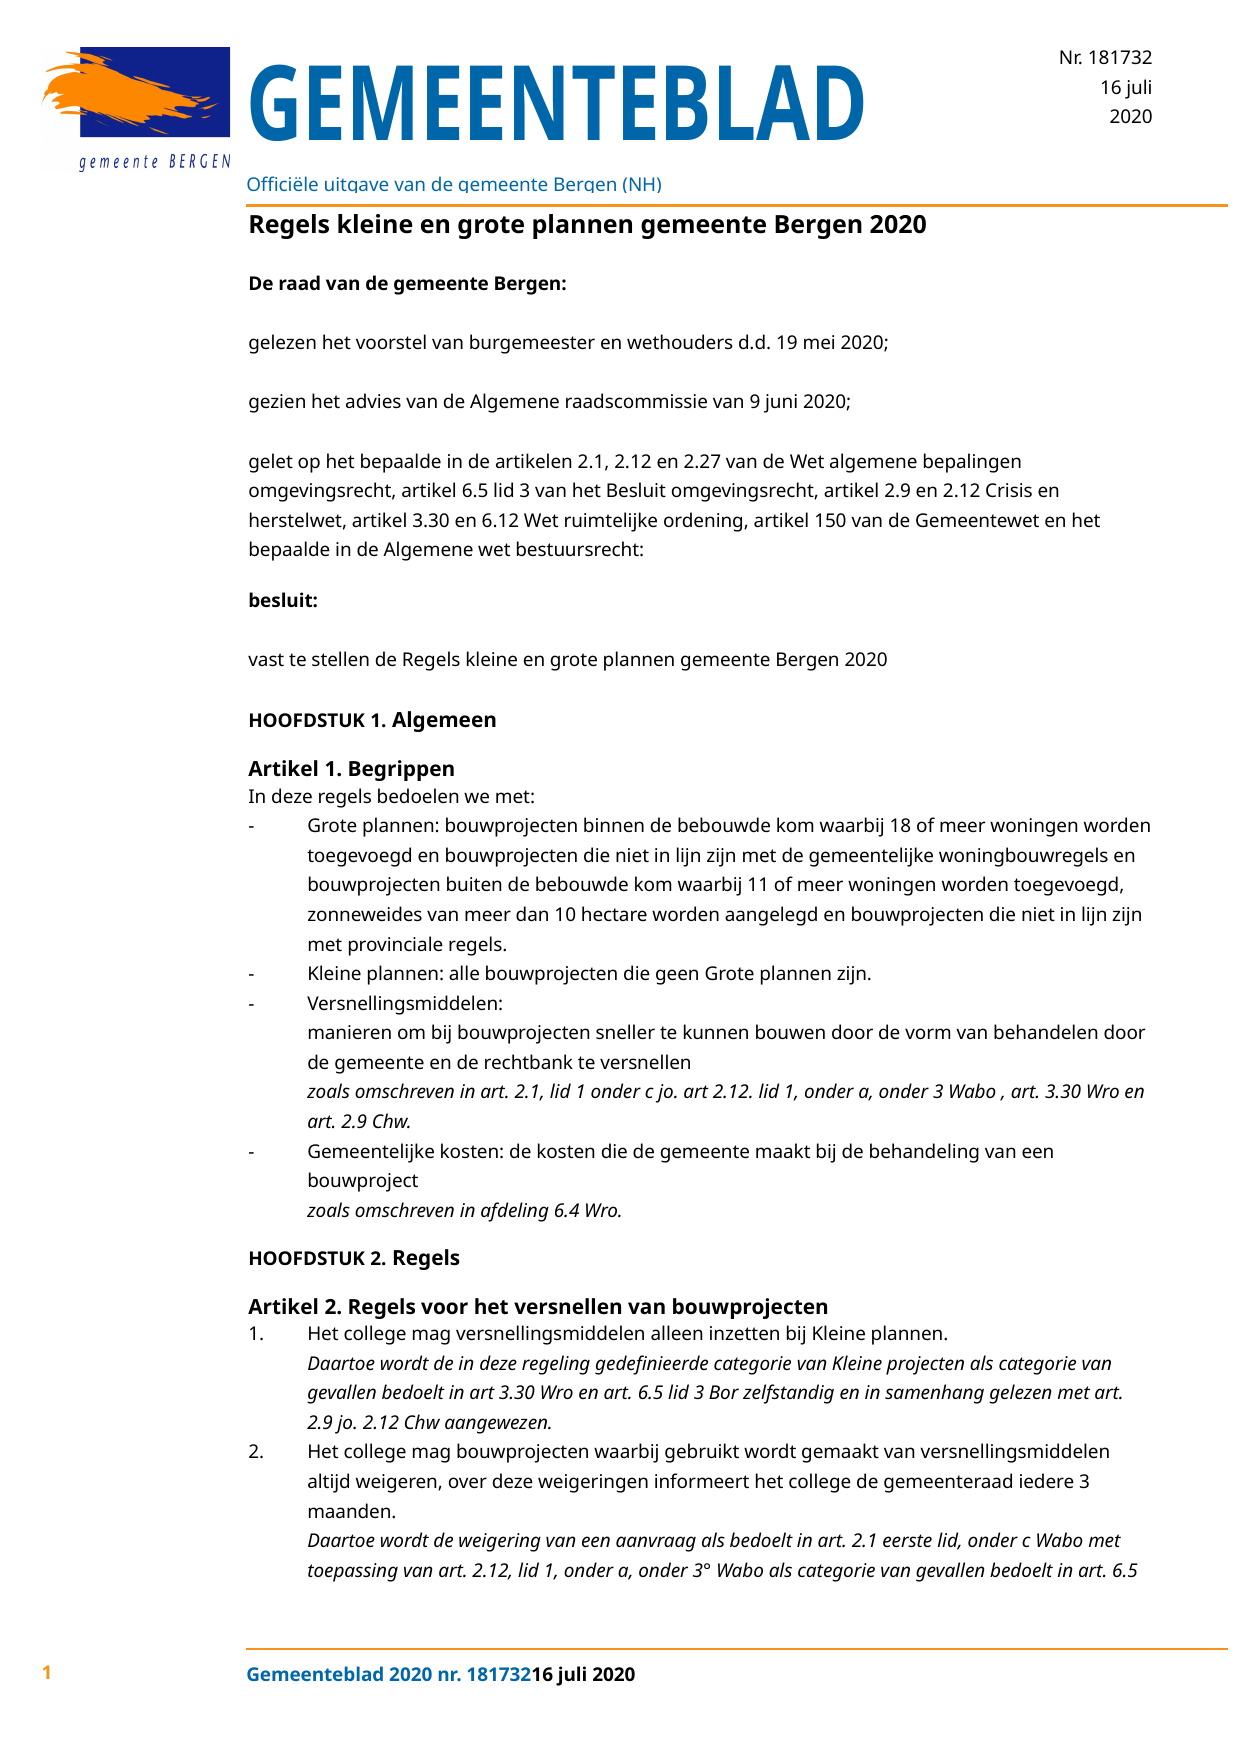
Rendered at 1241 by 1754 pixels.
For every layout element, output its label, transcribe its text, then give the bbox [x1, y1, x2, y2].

list zoals omschreven in afdeling 6.4 Wro. [248, 1197, 1152, 1223]
list bouwprojecten buiten de bebouwde kom waarbij 11 of meer woningen worden toegevoegd, zonneweides van meer dan 10 hectare worden aangelegd en bouwprojecten die niet in lijn zijn met provinciale regels. [248, 872, 1152, 957]
list Daartoe wordt de weigering van een aanvraag als bedoelt in art. 2.1 eerste lid, onder c Wabo met toepassing van art. 2.12, lid 1, onder a, onder 3° Wabo als categorie van gevallen bedoelt in art. 6.5 [248, 1527, 1152, 1583]
list Daartoe wordt de in deze regeling gedefinieerde categorie van Kleine projecten als categorie van gevallen bedoelt in art 3.30 Wro en art. 6.5 lid 3 Bor zelfstandig en in samenhang gelezen met art. 2.9 jo. 2.12 Chw aangewezen. [248, 1350, 1152, 1435]
text Artikel 2. Regels voor het versnellen van bouwprojecten [248, 1292, 1152, 1320]
text HOOFDSTUK 2. Regels [248, 1243, 1152, 1271]
text HOOFDSTUK 1. Algemeen [248, 705, 1152, 734]
list Kleine plannen: alle bouwprojecten die geen Grote plannen zijn. [248, 960, 1152, 986]
text gelezen het voorstel van burgemeester en wethouders d.d. 19 mei 2020; [248, 329, 1152, 355]
text gezien het advies van de Algemene raadscommissie van 9 juni 2020; [248, 389, 1152, 414]
list Gemeentelijke kosten: de kosten die de gemeente maakt bij de behandeling van een bouwproject [248, 1138, 1152, 1193]
text vast te stellen de Regels kleine en grote plannen gemeente Bergen 2020 [248, 646, 1152, 672]
list Versnellingsmiddelen: [248, 990, 1152, 1016]
list Grote plannen: bouwprojecten binnen de bebouwde kom waarbij 18 of meer woningen worden toegevoegd en bouwprojecten die niet in lijn zijn met de gemeentelijke woningbouwregels en [248, 812, 1152, 868]
text gelet op het bepaalde in de artikelen 2.1, 2.12 en 2.27 van de Wet algemene bepalingen omgevingsrecht, artikel 6.5 lid 3 van het Besluit omgevingsrecht, artikel 2.9 en 2.12 Crisis en herstelwet, artikel 3.30 en 6.12 Wet ruimtelijke ordening, artikel 150 van de Gemeentewet en het bepaalde in de Algemene wet bestuursrecht: [248, 448, 1152, 562]
text De raad van de gemeente Bergen: [248, 270, 1152, 296]
text In deze regels bedoelen we met: [248, 783, 1152, 809]
list Het college mag versnellingsmiddelen alleen inzetten bij Kleine plannen. [248, 1320, 1152, 1346]
list manieren om bij bouwprojecten sneller te kunnen bouwen door de vorm van behandelen door de gemeente en de rechtbank te versnellen [248, 1019, 1152, 1075]
text Regels kleine en grote plannen gemeente Bergen 2020 [248, 207, 1152, 241]
list Het college mag bouwprojecten waarbij gebruikt wordt gemaakt van versnellingsmiddelen altijd weigeren, over deze weigeringen informeert het college de gemeenteraad iedere 3 maanden. [248, 1439, 1152, 1524]
text besluit: [248, 587, 1152, 613]
list zoals omschreven in art. 2.1, lid 1 onder c jo. art 2.12. lid 1, onder a, onder 3 Wabo , art. 3.30 Wro en art. 2.9 Chw. [248, 1079, 1152, 1134]
picture [41, 47, 231, 172]
text Artikel 1. Begrippen [248, 754, 1152, 783]
